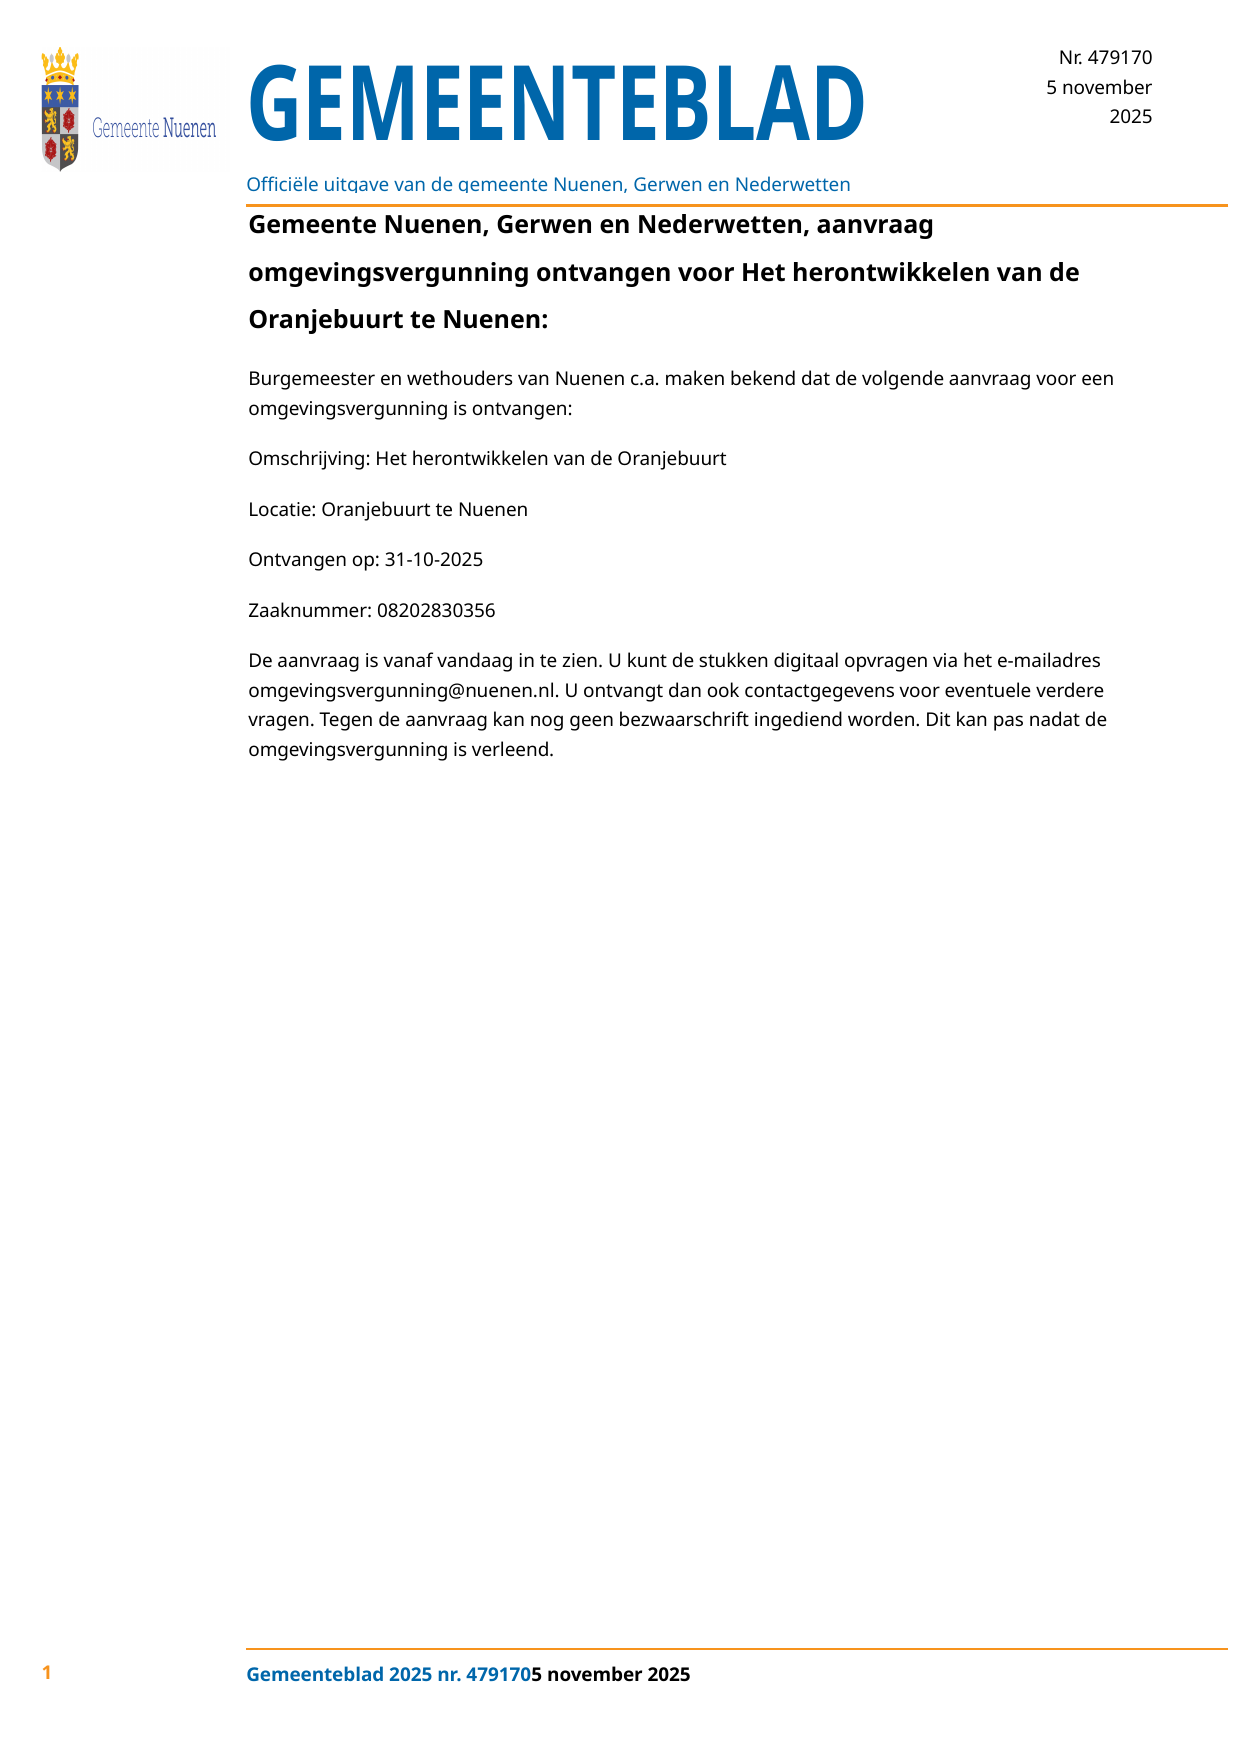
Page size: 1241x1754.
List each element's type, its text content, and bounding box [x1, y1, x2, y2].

text De aanvraag is vanaf vandaag in te zien. U kunt de stukken digitaal opvragen via het e-mailadres omgevingsvergunning@nuenen.nl. U ontvangt dan ook contactgegevens voor eventuele verdere vragen. Tegen de aanvraag kan nog geen bezwaarschrift ingediend worden. Dit kan pas nadat de omgevingsvergunning is verleend. [248, 647, 1152, 762]
text Gemeente Nuenen, Gerwen en Nederwetten, aanvraag omgevingsvergunning ontvangen voor Het herontwikkelen van de Oranjebuurt te Nuenen: [248, 207, 1152, 336]
text Zaaknummer: 08202830356 [248, 597, 1152, 622]
text Locatie: Oranjebuurt te Nuenen [248, 496, 1152, 522]
text Burgemeester en wethouders van Nuenen c.a. maken bekend dat de volgende aanvraag voor een omgevingsvergunning is ontvangen: [248, 366, 1152, 421]
text Omschrijving: Het herontwikkelen van de Oranjebuurt [248, 446, 1152, 471]
picture [41, 47, 231, 172]
text Ontvangen op: 31-10-2025 [248, 546, 1152, 572]
